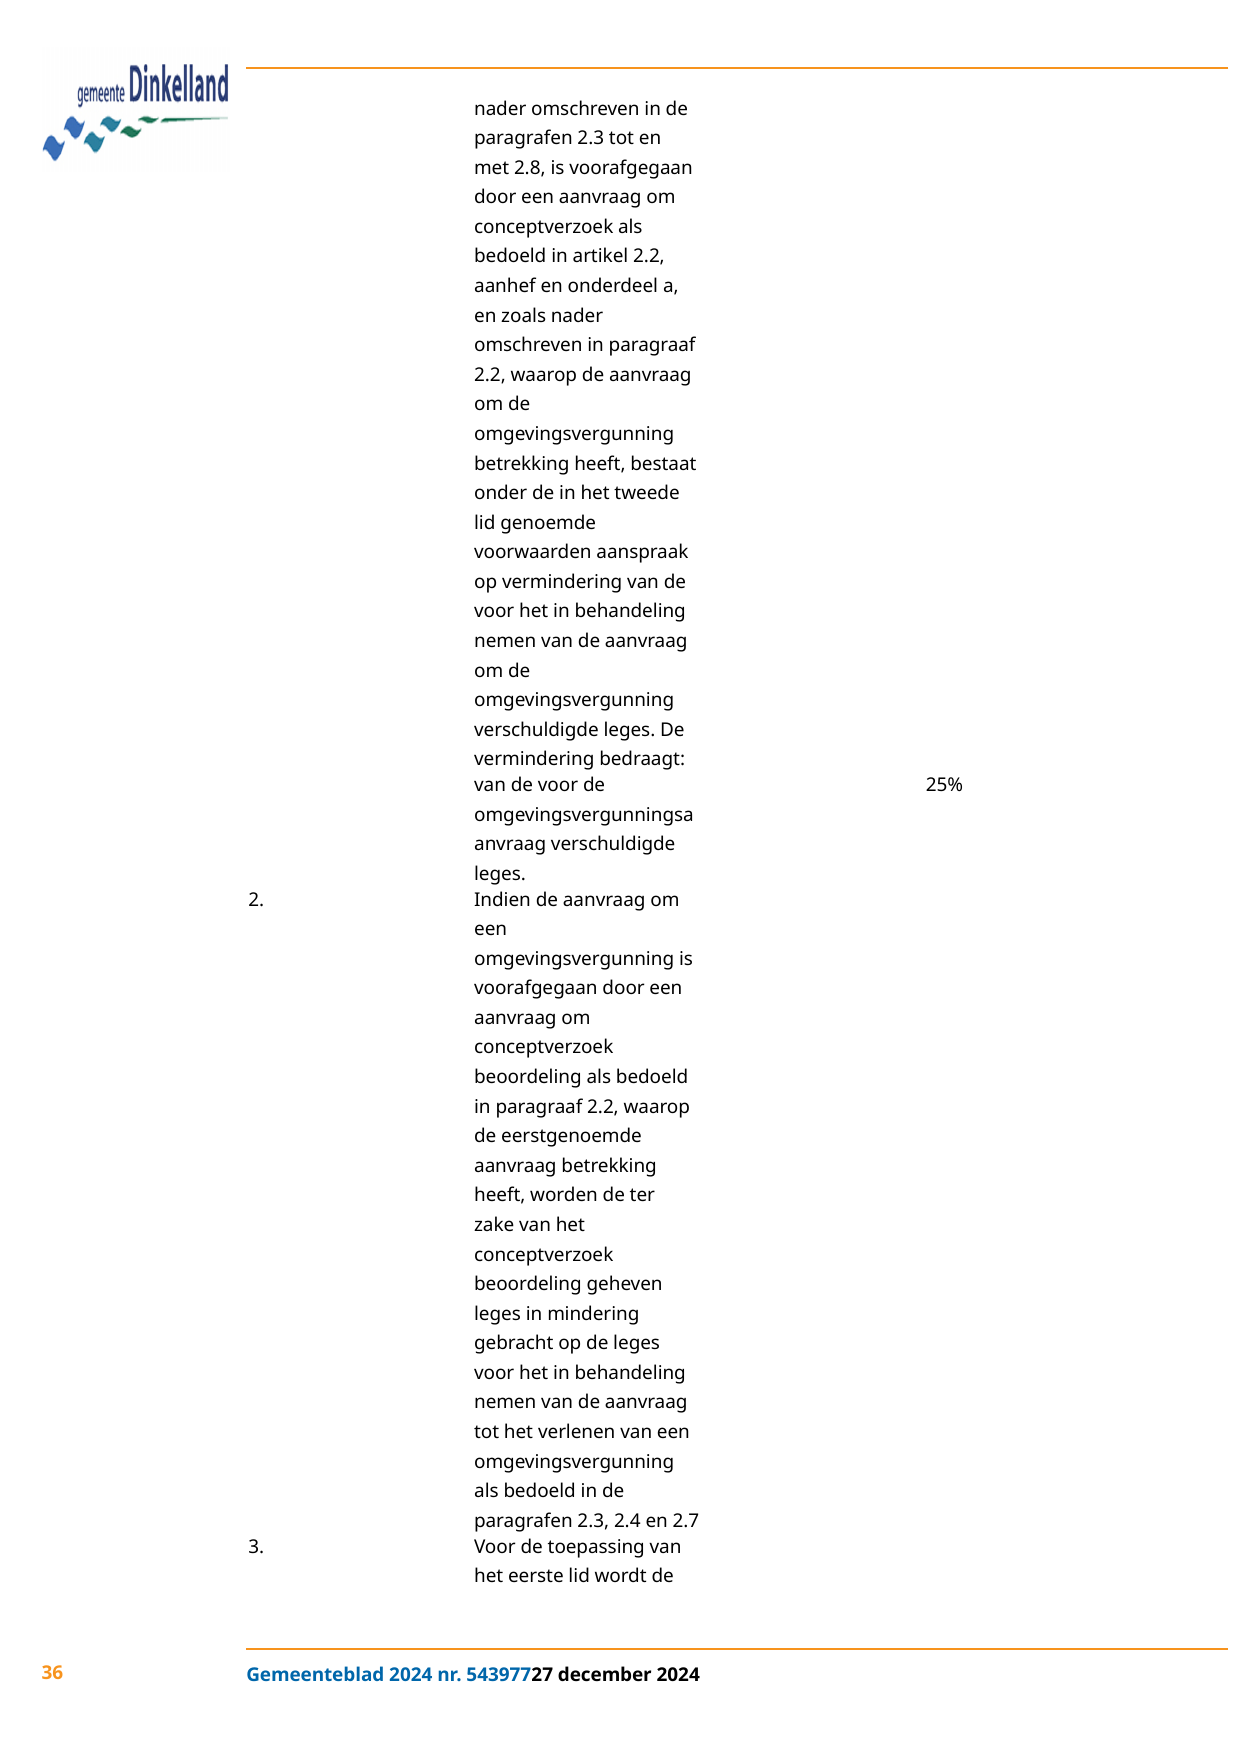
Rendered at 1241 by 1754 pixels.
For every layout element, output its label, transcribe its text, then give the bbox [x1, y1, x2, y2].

table_cell nader omschreven in de paragrafen 2.3 tot en met 2.8, is voorafgegaan door een aanvraag om conceptverzoek als bedoeld in artikel 2.2, aanhef en onderdeel a, en zoals nader omschreven in paragraaf 2.2, waarop de aanvraag om de omgevingsvergunning betrekking heeft, bestaat onder de in het tweede lid genoemde voorwaarden aanspraak op vermindering van de voor het in behandeling nemen van de aanvraag om de omgevingsvergunning verschuldigde leges. De vermindering bedraagt: [474, 95, 700, 771]
table_cell Voor de toepassing van het eerste lid wordt de [474, 1533, 700, 1588]
table_cell [926, 1533, 1152, 1588]
table_cell [700, 1533, 926, 1588]
table_cell [926, 886, 1152, 1533]
table_cell [700, 886, 926, 1533]
table_cell Indien de aanvraag om een omgevingsvergunning is voorafgegaan door een aanvraag om conceptverzoek beoordeling als bedoeld in paragraaf 2.2, waarop de eerstgenoemde aanvraag betrekking heeft, worden de ter zake van het conceptverzoek beoordeling geheven leges in mindering gebracht op de leges voor het in behandeling nemen van de aanvraag tot het verlenen van een omgevingsvergunning als bedoeld in de paragrafen 2.3, 2.4 en 2.7 [474, 886, 700, 1533]
table_cell 3. [248, 1533, 474, 1588]
table_cell 25% [926, 771, 1152, 886]
table_cell 2. [248, 886, 474, 1533]
table_cell [926, 95, 1152, 771]
table_cell van de voor de omgevingsvergunningsaanvraag verschuldigde leges. [474, 771, 700, 886]
table_cell [248, 771, 474, 886]
table_cell [700, 771, 926, 886]
table_cell [248, 95, 474, 771]
table_cell [700, 95, 926, 771]
picture [41, 47, 231, 172]
